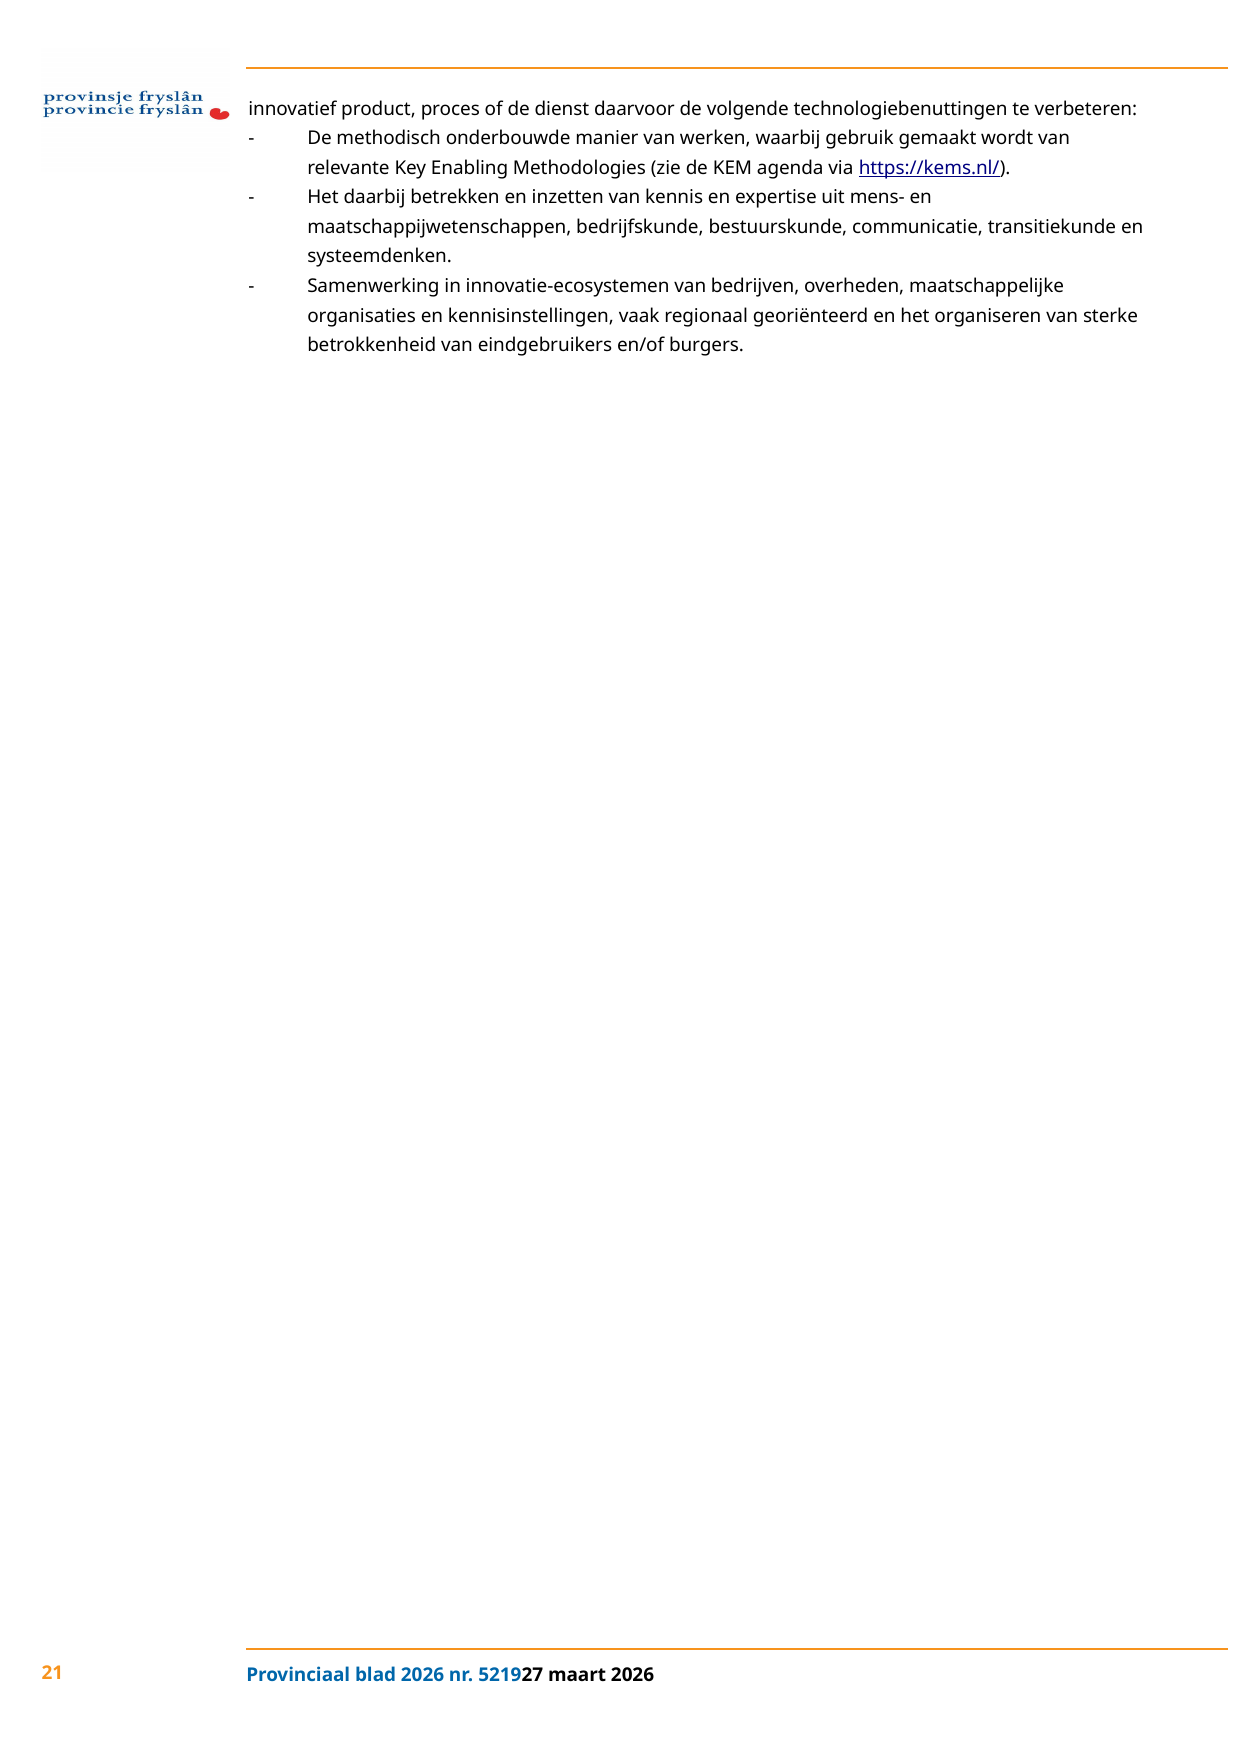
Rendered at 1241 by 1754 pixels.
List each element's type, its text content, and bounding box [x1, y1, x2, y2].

list Samenwerking in innovatie-ecosystemen van bedrijven, overheden, maatschappelijke organisaties en kennisinstellingen, vaak regionaal georiënteerd en het organiseren van sterke betrokkenheid van eindgebruikers en/of burgers. [248, 272, 1152, 357]
list Het daarbij betrekken en inzetten van kennis en expertise uit mens- en maatschappijwetenschappen, bedrijfskunde, bestuurskunde, communicatie, transitiekunde en systeemdenken. [248, 183, 1152, 268]
text innovatief product, proces of de dienst daarvoor de volgende technologiebenuttingen te verbeteren: [248, 95, 1152, 121]
list De methodisch onderbouwde manier van werken, waarbij gebruik gemaakt wordt van relevante Key Enabling Methodologies (zie de KEM agenda via https://kems.nl/). [248, 124, 1152, 180]
picture [41, 47, 231, 172]
